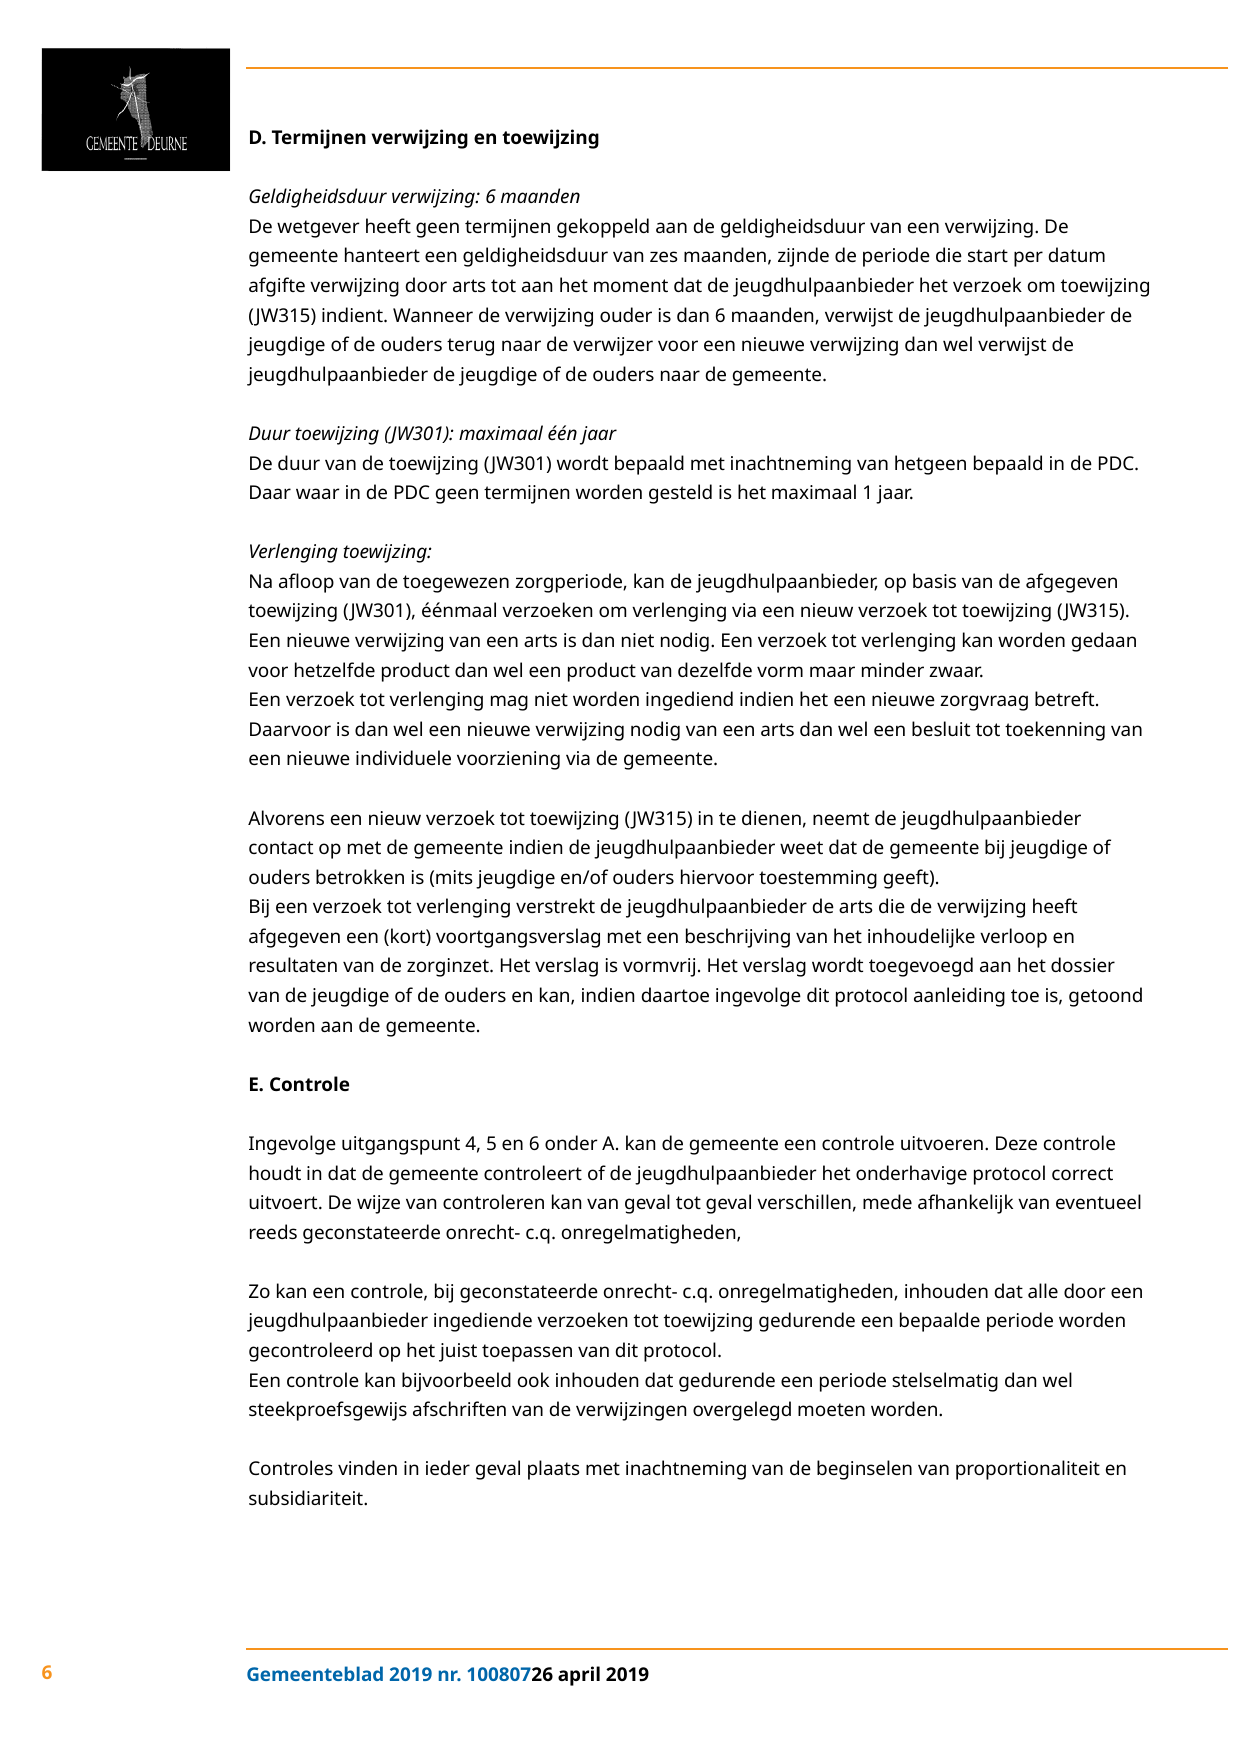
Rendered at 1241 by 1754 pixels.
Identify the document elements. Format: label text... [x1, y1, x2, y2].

text Een controle kan bijvoorbeeld ook inhouden dat gedurende een periode stelselmatig dan wel steekproefsgewijs afschriften van de verwijzingen overgelegd moeten worden. [248, 1367, 1152, 1422]
text Alvorens een nieuw verzoek tot toewijzing (JW315) in te dienen, neemt de jeugdhulpaanbieder contact op met de gemeente indien de jeugdhulpaanbieder weet dat de gemeente bij jeugdige of ouders betrokken is (mits jeugdige en/of ouders hiervoor toestemming geeft). [248, 805, 1152, 890]
text Een verzoek tot verlenging mag niet worden ingediend indien het een nieuwe zorgvraag betreft. Daarvoor is dan wel een nieuwe verwijzing nodig van een arts dan wel een besluit tot toekenning van een nieuwe individuele voorziening via de gemeente. [248, 686, 1152, 771]
text De duur van de toewijzing (JW301) wordt bepaald met inachtneming van hetgeen bepaald in de PDC. Daar waar in de PDC geen termijnen worden gesteld is het maximaal 1 jaar. [248, 450, 1152, 505]
text Na afloop van de toegewezen zorgperiode, kan de jeugdhulpaanbieder, op basis van de afgegeven toewijzing (JW301), éénmaal verzoeken om verlenging via een nieuw verzoek tot toewijzing (JW315). Een nieuwe verwijzing van een arts is dan niet nodig. Een verzoek tot verlenging kan worden gedaan voor hetzelfde product dan wel een product van dezelfde vorm maar minder zwaar. [248, 568, 1152, 683]
text D. Termijnen verwijzing en toewijzing [248, 124, 1152, 150]
text Controles vinden in ieder geval plaats met inachtneming van de beginselen van proportionaliteit en subsidiariteit. [248, 1456, 1152, 1511]
text Bij een verzoek tot verlenging verstrekt de jeugdhulpaanbieder de arts die de verwijzing heeft afgegeven een (kort) voortgangsverslag met een beschrijving van het inhoudelijke verloop en resultaten van de zorginzet. Het verslag is vormvrij. Het verslag wordt toegevoegd aan het dossier van de jeugdige of de ouders en kan, indien daartoe ingevolge dit protocol aanleiding toe is, getoond worden aan de gemeente. [248, 893, 1152, 1038]
text De wetgever heeft geen termijnen gekoppeld aan de geldigheidsduur van een verwijzing. De gemeente hanteert een geldigheidsduur van zes maanden, zijnde de periode die start per datum afgifte verwijzing door arts tot aan het moment dat de jeugdhulpaanbieder het verzoek om toewijzing (JW315) indient. Wanneer de verwijzing ouder is dan 6 maanden, verwijst de jeugdhulpaanbieder de jeugdige of de ouders terug naar de verwijzer voor een nieuwe verwijzing dan wel verwijst de jeugdhulpaanbieder de jeugdige of de ouders naar de gemeente. [248, 213, 1152, 387]
text Verlenging toewijzing: [248, 538, 1152, 564]
text Geldigheidsduur verwijzing: 6 maanden [248, 183, 1152, 209]
text E. Controle [248, 1071, 1152, 1097]
text Ingevolge uitgangspunt 4, 5 en 6 onder A. kan de gemeente een controle uitvoeren. Deze controle houdt in dat de gemeente controleert of de jeugdhulpaanbieder het onderhavige protocol correct uitvoert. De wijze van controleren kan van geval tot geval verschillen, mede afhankelijk van eventueel reeds geconstateerde onrecht- c.q. onregelmatigheden, [248, 1130, 1152, 1245]
text Zo kan een controle, bij geconstateerde onrecht- c.q. onregelmatigheden, inhouden dat alle door een jeugdhulpaanbieder ingediende verzoeken tot toewijzing gedurende een bepaalde periode worden gecontroleerd op het juist toepassen van dit protocol. [248, 1278, 1152, 1363]
picture [41, 47, 231, 172]
text Duur toewijzing (JW301): maximaal één jaar [248, 420, 1152, 446]
